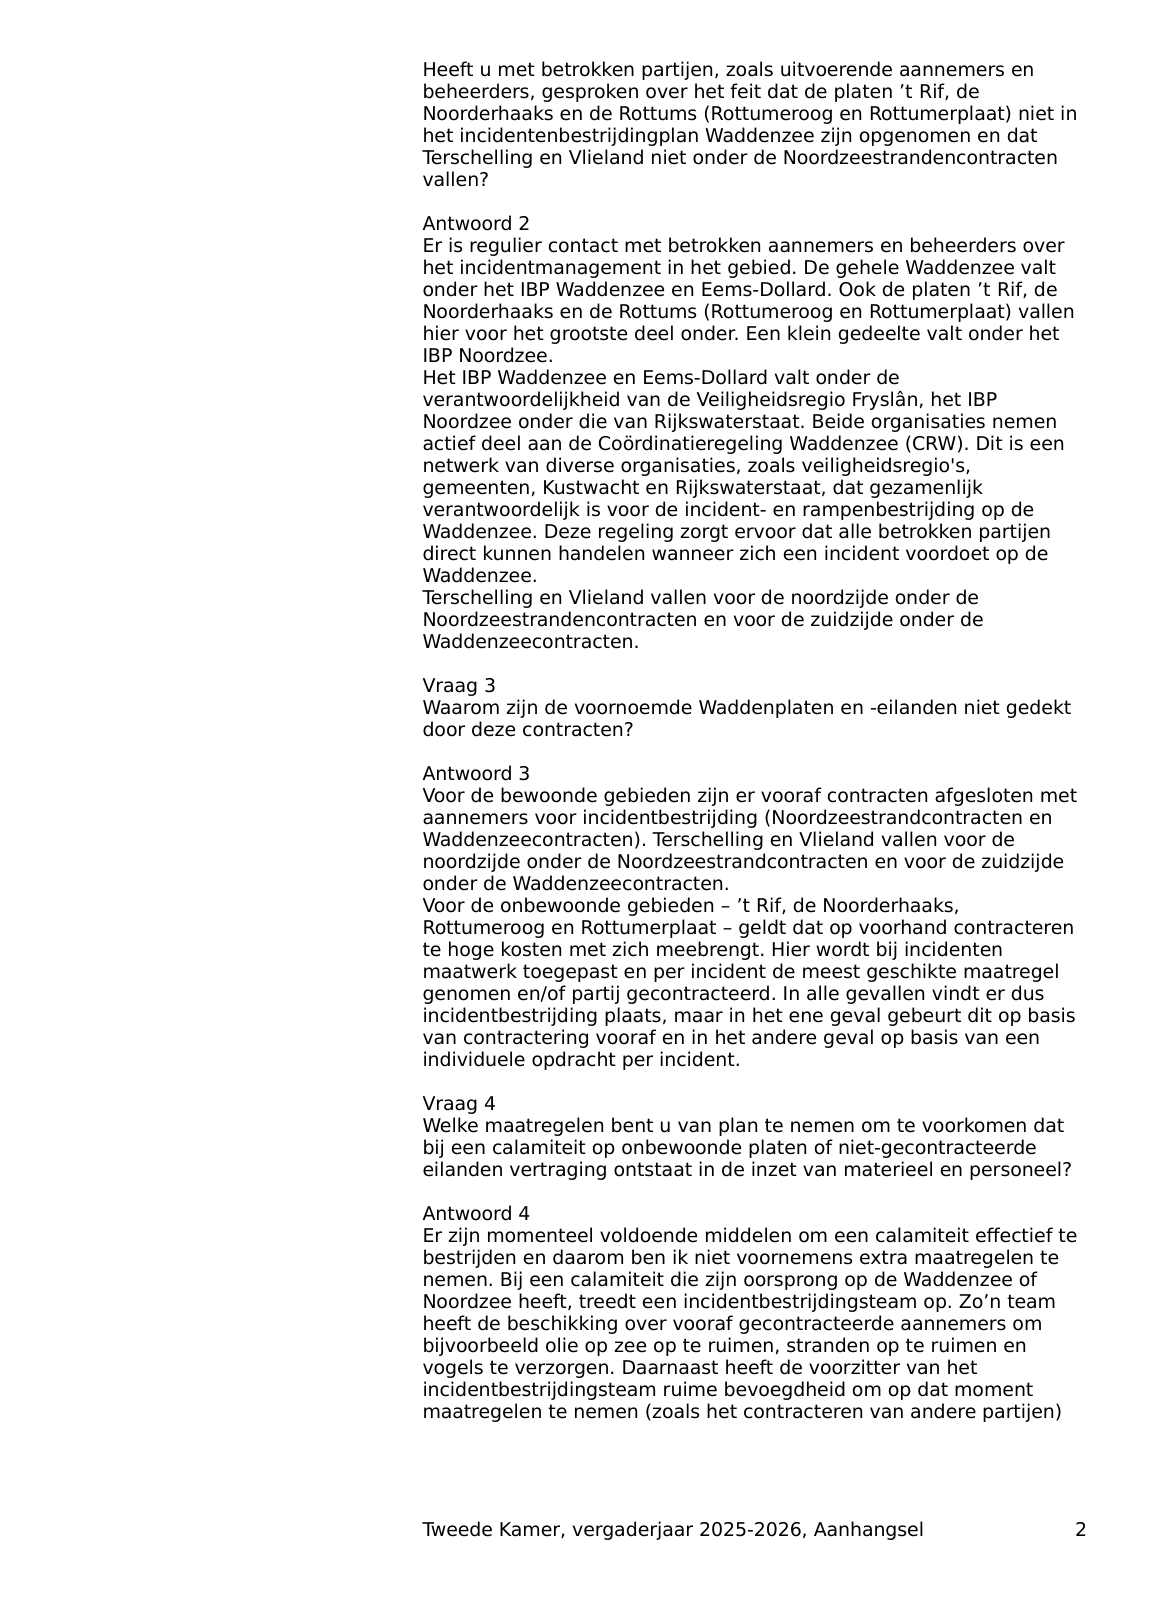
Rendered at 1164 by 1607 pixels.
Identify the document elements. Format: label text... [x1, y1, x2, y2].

text Voor de onbewoonde gebieden – ’t Rif, de Noorderhaaks, Rottumeroog en Rottumerplaat – geldt dat op voorhand contracteren te hoge kosten met zich meebrengt. Hier wordt bij incidenten maatwerk toegepast en per incident de meest geschikte maatregel genomen en/of partij gecontracteerd. In alle gevallen vindt er dus incidentbestrijding plaats, maar in het ene geval gebeurt dit op basis van contractering vooraf en in het andere geval op basis van een individuele opdracht per incident. [422, 895, 1087, 1071]
text Voor de bewoonde gebieden zijn er vooraf contracten afgesloten met aannemers voor incidentbestrijding (Noordzeestrandcontracten en Waddenzeecontracten). Terschelling en Vlieland vallen voor de noordzijde onder de Noordzeestrandcontracten en voor de zuidzijde onder de Waddenzeecontracten. [422, 785, 1087, 895]
text Waarom zijn de voornoemde Waddenplaten en -eilanden niet gedekt door deze contracten? [422, 697, 1087, 741]
text Antwoord 3 [422, 763, 1087, 785]
text Vraag 3 [422, 675, 1087, 697]
text Heeft u met betrokken partijen, zoals uitvoerende aannemers en beheerders, gesproken over het feit dat de platen ’t Rif, de Noorderhaaks en de Rottums (Rottumeroog en Rottumerplaat) niet in het incidentenbestrijdingplan Waddenzee zijn opgenomen en dat Terschelling en Vlieland niet onder de Noordzeestrandencontracten vallen? [422, 59, 1087, 191]
text Het IBP Waddenzee en Eems-Dollard valt onder de verantwoordelijkheid van de Veiligheidsregio Fryslân, het IBP Noordzee onder die van Rijkswaterstaat. Beide organisaties nemen actief deel aan de Coördinatieregeling Waddenzee (CRW). Dit is een netwerk van diverse organisaties, zoals veiligheidsregio's, gemeenten, Kustwacht en Rijkswaterstaat, dat gezamenlijk verantwoordelijk is voor de incident- en rampenbestrijding op de Waddenzee. Deze regeling zorgt ervoor dat alle betrokken partijen direct kunnen handelen wanneer zich een incident voordoet op de Waddenzee. [422, 367, 1087, 587]
text Antwoord 2 [422, 213, 1087, 235]
text Er zijn momenteel voldoende middelen om een calamiteit effectief te bestrijden en daarom ben ik niet voornemens extra maatregelen te nemen. Bij een calamiteit die zijn oorsprong op de Waddenzee of Noordzee heeft, treedt een incidentbestrijdingsteam op. Zo’n team heeft de beschikking over vooraf gecontracteerde aannemers om bijvoorbeeld olie op zee op te ruimen, stranden op te ruimen en vogels te verzorgen. Daarnaast heeft de voorzitter van het incidentbestrijdingsteam ruime bevoegdheid om op dat moment maatregelen te nemen (zoals het contracteren van andere partijen) [422, 1225, 1087, 1423]
text Vraag 4 [422, 1093, 1087, 1115]
text Antwoord 4 [422, 1203, 1087, 1225]
text Welke maatregelen bent u van plan te nemen om te voorkomen dat bij een calamiteit op onbewoonde platen of niet-gecontracteerde eilanden vertraging ontstaat in de inzet van materieel en personeel? [422, 1115, 1087, 1181]
text Terschelling en Vlieland vallen voor de noordzijde onder de Noordzeestrandencontracten en voor de zuidzijde onder de Waddenzeecontracten. [422, 587, 1087, 653]
text Er is regulier contact met betrokken aannemers en beheerders over het incidentmanagement in het gebied. De gehele Waddenzee valt onder het IBP Waddenzee en Eems-Dollard. Ook de platen ’t Rif, de Noorderhaaks en de Rottums (Rottumeroog en Rottumerplaat) vallen hier voor het grootste deel onder. Een klein gedeelte valt onder het IBP Noordzee. [422, 235, 1087, 367]
